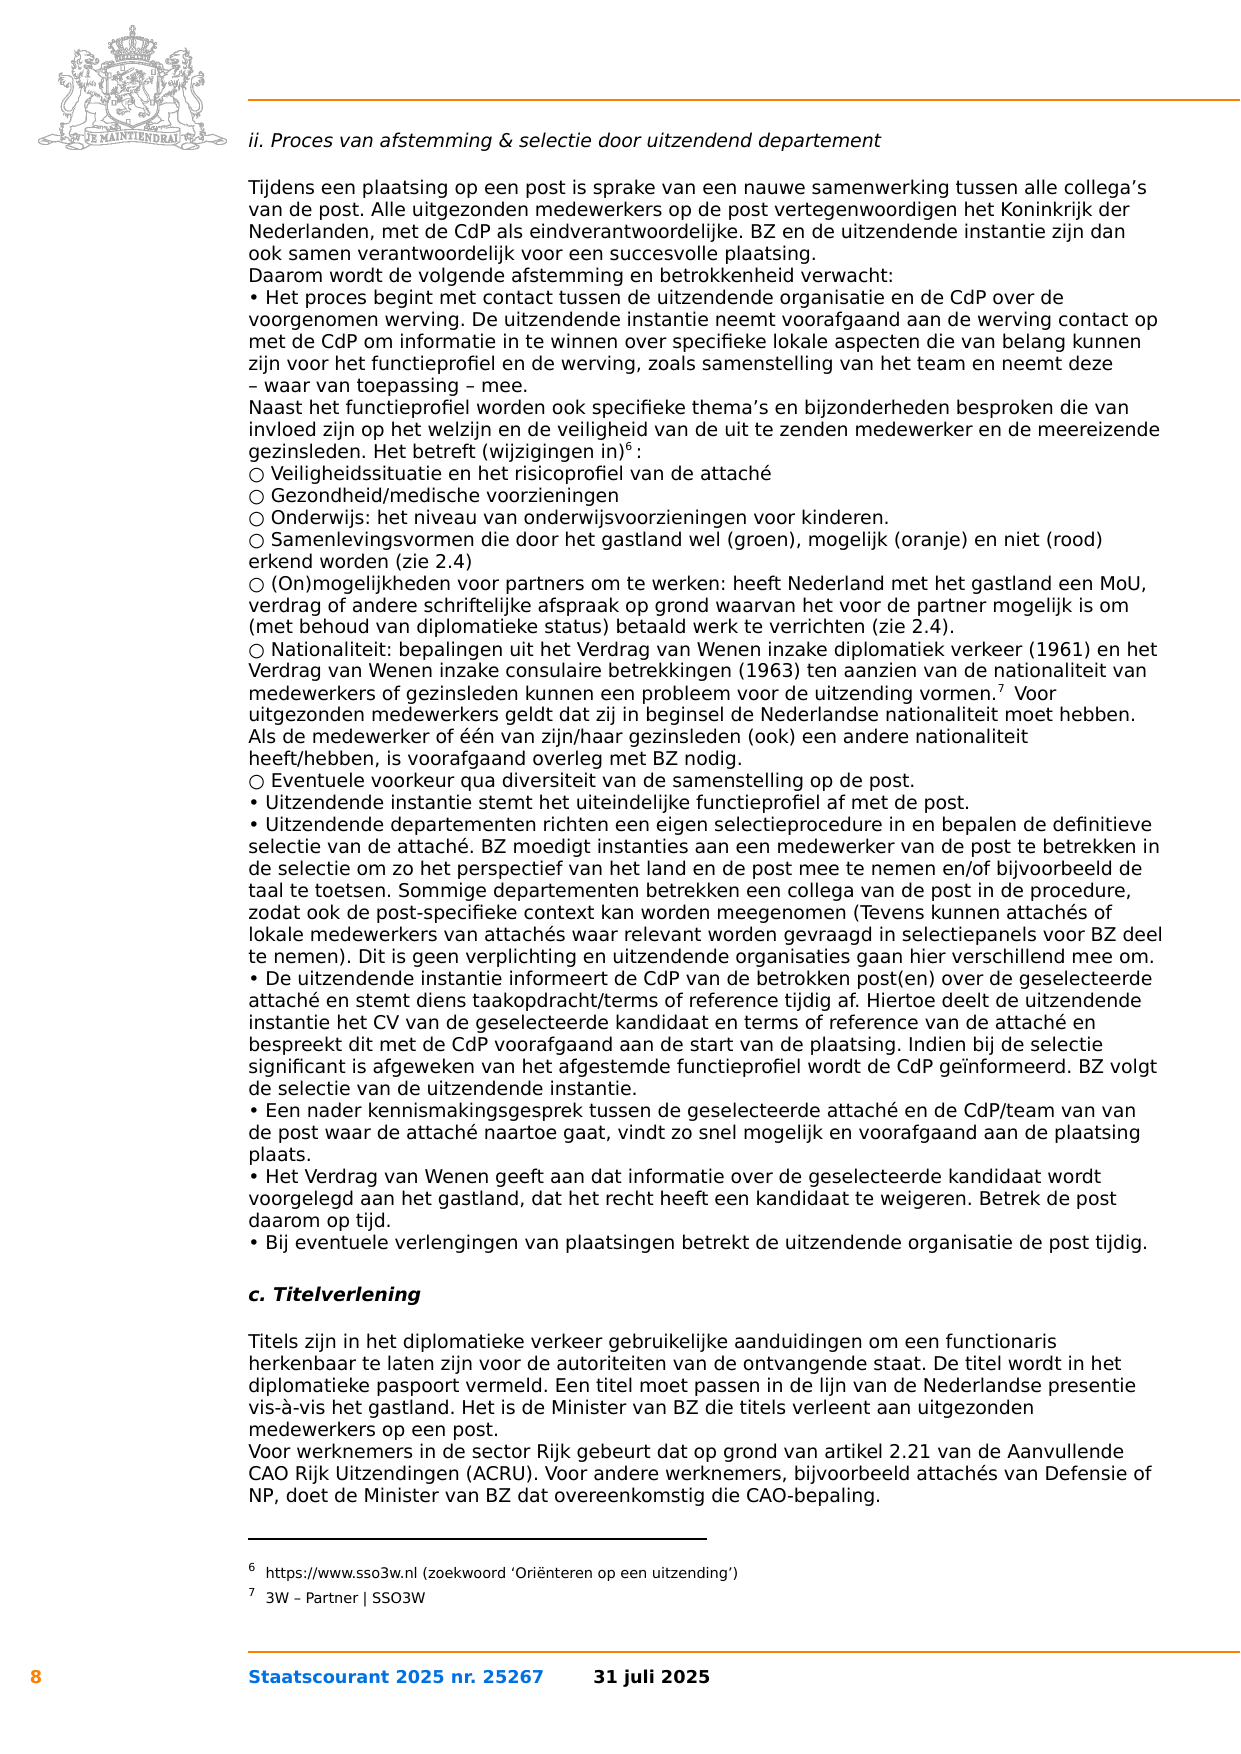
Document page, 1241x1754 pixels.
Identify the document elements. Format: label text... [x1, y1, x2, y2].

text • Uitzendende instantie stemt het uiteindelijke functieprofiel af met de post. [248, 792, 1163, 814]
text ○ (On)mogelijkheden voor partners om te werken: heeft Nederland met het gastland een MoU, verdrag of andere schriftelijke afspraak op grond waarvan het voor de partner mogelijk is om (met behoud van diplomatieke status) betaald werk te verrichten (zie 2.4). [248, 572, 1163, 638]
picture [38, 25, 227, 150]
text ○ Nationaliteit: bepalingen uit het Verdrag van Wenen inzake diplomatiek verkeer (1961) en het Verdrag van Wenen inzake consulaire betrekkingen (1963) ten aanzien van de nationaliteit van medewerkers of gezinsleden kunnen een probleem voor de uitzending vormen. Voor uitgezonden medewerkers geldt dat zij in beginsel de Nederlandse nationaliteit moet hebben. Als de medewerker of één van zijn/haar gezinsleden (ook) een andere nationaliteit heeft/hebben, is voorafgaand overleg met BZ nodig. [248, 638, 1163, 770]
text Tijdens een plaatsing op een post is sprake van een nauwe samenwerking tussen alle collega’s van de post. Alle uitgezonden medewerkers op de post vertegenwoordigen het Koninkrijk der Nederlanden, met de CdP als eindverantwoordelijke. BZ en de uitzendende instantie zijn dan ook samen verantwoordelijk voor een succesvolle plaatsing. [248, 177, 1163, 265]
text • Het Verdrag van Wenen geeft aan dat informatie over de geselecteerde kandidaat wordt voorgelegd aan het gastland, dat het recht heeft een kandidaat te weigeren. Betrek de post daarom op tijd. [248, 1166, 1163, 1232]
subtitle c. Titelverlening [248, 1284, 1163, 1306]
text ○ Samenlevingsvormen die door het gastland wel (groen), mogelijk (oranje) en niet (rood) erkend worden (zie 2.4) [248, 528, 1163, 572]
text Titels zijn in het diplomatieke verkeer gebruikelijke aanduidingen om een functionaris herkenbaar te laten zijn voor de autoriteiten van de ontvangende staat. De titel wordt in het diplomatieke paspoort vermeld. Een titel moet passen in de lijn van de Nederlandse presentie vis-à-vis het gastland. Het is de Minister van BZ die titels verleent aan uitgezonden medewerkers op een post. [248, 1331, 1163, 1441]
text Naast het functieprofiel worden ook specifieke thema’s en bijzonderheden besproken die van invloed zijn op het welzijn en de veiligheid van de uit te zenden medewerker en de meereizende gezinsleden. Het betreft (wijzigingen in): [248, 397, 1163, 463]
text • Een nader kennismakingsgesprek tussen de geselecteerde attaché en de CdP/team van van de post waar de attaché naartoe gaat, vindt zo snel mogelijk en voorafgaand aan de plaatsing plaats. [248, 1100, 1163, 1166]
text ○ Onderwijs: het niveau van onderwijsvoorzieningen voor kinderen. [248, 507, 1163, 528]
text • Uitzendende departementen richten een eigen selectieprocedure in en bepalen de definitieve selectie van de attaché. BZ moedigt instanties aan een medewerker van de post te betrekken in de selectie om zo het perspectief van het land en de post mee te nemen en/of bijvoorbeeld de taal te toetsen. Sommige departementen betrekken een collega van de post in de procedure, zodat ook de post-specifieke context kan worden meegenomen (Tevens kunnen attachés of lokale medewerkers van attachés waar relevant worden gevraagd in selectiepanels voor BZ deel te nemen). Dit is geen verplichting en uitzendende organisaties gaan hier verschillend mee om. [248, 814, 1163, 968]
text • Het proces begint met contact tussen de uitzendende organisatie en de CdP over de voorgenomen werving. De uitzendende instantie neemt voorafgaand aan de werving contact op met de CdP om informatie in te winnen over specifieke lokale aspecten die van belang kunnen zijn voor het functieprofiel en de werving, zoals samenstelling van het team en neemt deze – waar van toepassing – mee. [248, 287, 1163, 397]
text Daarom wordt de volgende afstemming en betrokkenheid verwacht: [248, 265, 1163, 287]
subtitle ii. Proces van afstemming & selectie door uitzendend departement [248, 130, 1163, 152]
text Voor werknemers in de sector Rijk gebeurt dat op grond van artikel 2.21 van de Aanvullende CAO Rijk Uitzendingen (ACRU). Voor andere werknemers, bijvoorbeeld attachés van Defensie of NP, doet de Minister van BZ dat overeenkomstig die CAO-bepaling. [248, 1441, 1163, 1507]
text ○ Eventuele voorkeur qua diversiteit van de samenstelling op de post. [248, 770, 1163, 792]
text ○ Veiligheidssituatie en het risicoprofiel van de attaché [248, 463, 1163, 484]
text ○ Gezondheid/medische voorzieningen [248, 484, 1163, 507]
text 3W – Partner | SSO3W [248, 1586, 1163, 1608]
text • De uitzendende instantie informeert de CdP van de betrokken post(en) over de geselecteerde attaché en stemt diens taakopdracht/terms of reference tijdig af. Hiertoe deelt de uitzendende instantie het CV van de geselecteerde kandidaat en terms of reference van de attaché en bespreekt dit met de CdP voorafgaand aan de start van de plaatsing. Indien bij de selectie significant is afgeweken van het afgestemde functieprofiel wordt de CdP geïnformeerd. BZ volgt de selectie van de uitzendende instantie. [248, 968, 1163, 1100]
text • Bij eventuele verlengingen van plaatsingen betrekt de uitzendende organisatie de post tijdig. [248, 1232, 1163, 1254]
text https://www.sso3w.nl (zoekwoord ‘Oriënteren op een uitzending’) [248, 1561, 1163, 1583]
